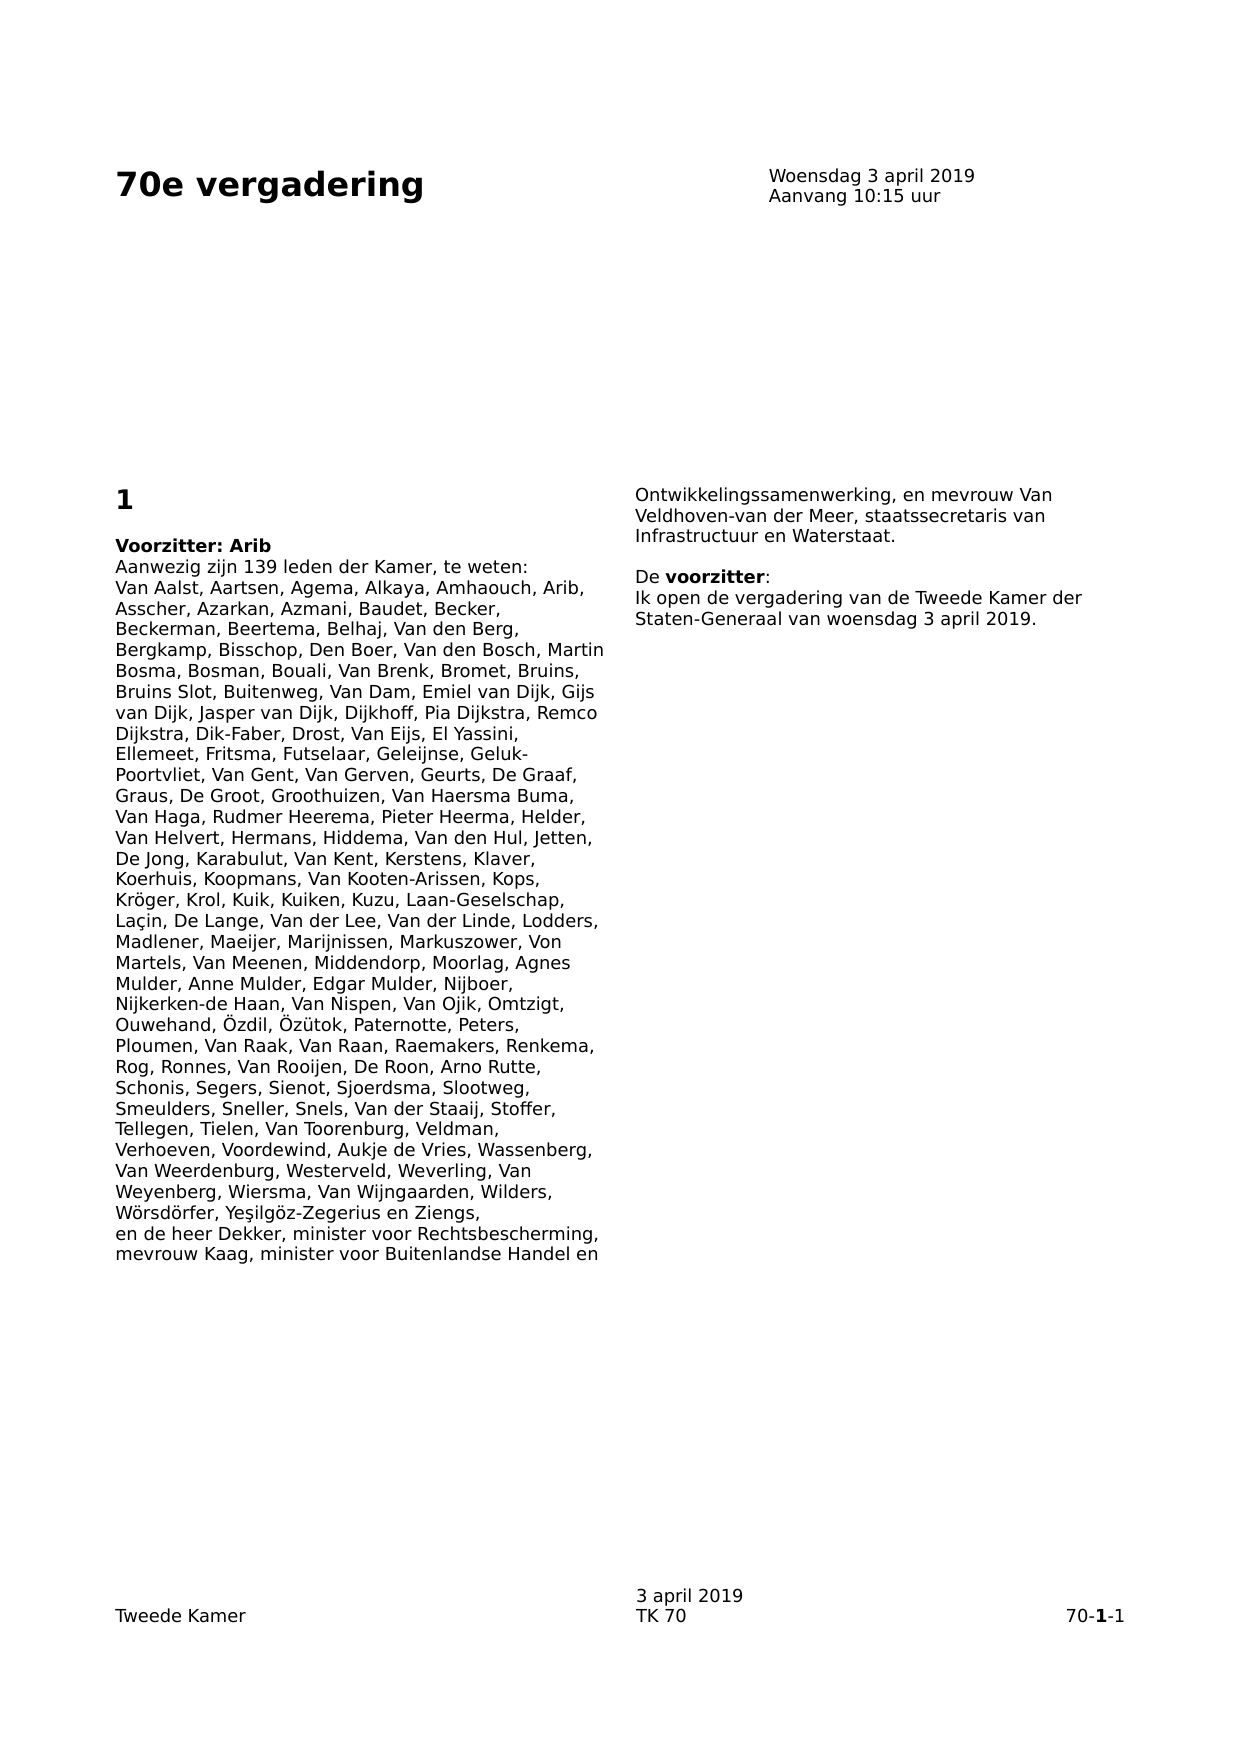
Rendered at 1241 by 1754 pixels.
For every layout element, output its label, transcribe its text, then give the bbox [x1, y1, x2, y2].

text Aanwezig zijn 139 leden der Kamer, te weten: [115, 557, 605, 577]
text Voorzitter: Arib [115, 536, 605, 557]
table_header 70e vergadering [115, 165, 768, 207]
table_cell Aanvang 10:15 uur [769, 186, 1125, 207]
title 1 [115, 484, 605, 516]
text en de heer Dekker, minister voor Rechtsbescherming, mevrouw Kaag, minister voor Buitenlandse Handel en [115, 1223, 605, 1265]
text Ontwikkelingssamenwerking, en mevrouw Van Veldhoven-van der Meer, staatssecretaris van Infrastructuur en Waterstaat. [635, 484, 1125, 547]
text De voorzitter: [635, 567, 1125, 588]
text Van Aalst, Aartsen, Agema, Alkaya, Amhaouch, Arib, Asscher, Azarkan, Azmani, Baudet, Becker, Beckerman, Beertema, Belhaj, Van den Berg, Bergkamp, Bisschop, Den Boer, Van den Bosch, Martin Bosma, Bosman, Bouali, Van Brenk, Bromet, Bruins, Bruins Slot, Buitenweg, Van Dam, Emiel van Dijk, Gijs van Dijk, Jasper van Dijk, Dijkhoff, Pia Dijkstra, Remco Dijkstra, Dik-Faber, Drost, Van Eijs, El Yassini, Ellemeet, Fritsma, Futselaar, Geleijnse, Geluk-Poortvliet, Van Gent, Van Gerven, Geurts, De Graaf, Graus, De Groot, Groothuizen, Van Haersma Buma, Van Haga, Rudmer Heerema, Pieter Heerma, Helder, Van Helvert, Hermans, Hiddema, Van den Hul, Jetten, De Jong, Karabulut, Van Kent, Kerstens, Klaver, Koerhuis, Koopmans, Van Kooten-Arissen, Kops, Kröger, Krol, Kuik, Kuiken, Kuzu, Laan-Geselschap, Laçin, De Lange, Van der Lee, Van der Linde, Lodders, Madlener, Maeijer, Marijnissen, Markuszower, Von Martels, Van Meenen, Middendorp, Moorlag, Agnes Mulder, Anne Mulder, Edgar Mulder, Nijboer, Nijkerken-de Haan, Van Nispen, Van Ojik, Omtzigt, Ouwehand, Özdil, Özütok, Paternotte, Peters, Ploumen, Van Raak, Van Raan, Raemakers, Renkema, Rog, Ronnes, Van Rooijen, De Roon, Arno Rutte, Schonis, Segers, Sienot, Sjoerdsma, Slootweg, Smeulders, Sneller, Snels, Van der Staaij, Stoffer, Tellegen, Tielen, Van Toorenburg, Veldman, Verhoeven, Voordewind, Aukje de Vries, Wassenberg, Van Weerdenburg, Westerveld, Weverling, Van Weyenberg, Wiersma, Van Wijngaarden, Wilders, Wörsdörfer, Yeşilgöz-Zegerius en Ziengs, [115, 577, 605, 1223]
table_header Woensdag 3 april 2019 [769, 165, 1125, 186]
text Ik open de vergadering van de Tweede Kamer der Staten-Generaal van woensdag 3 april 2019. [635, 588, 1125, 629]
